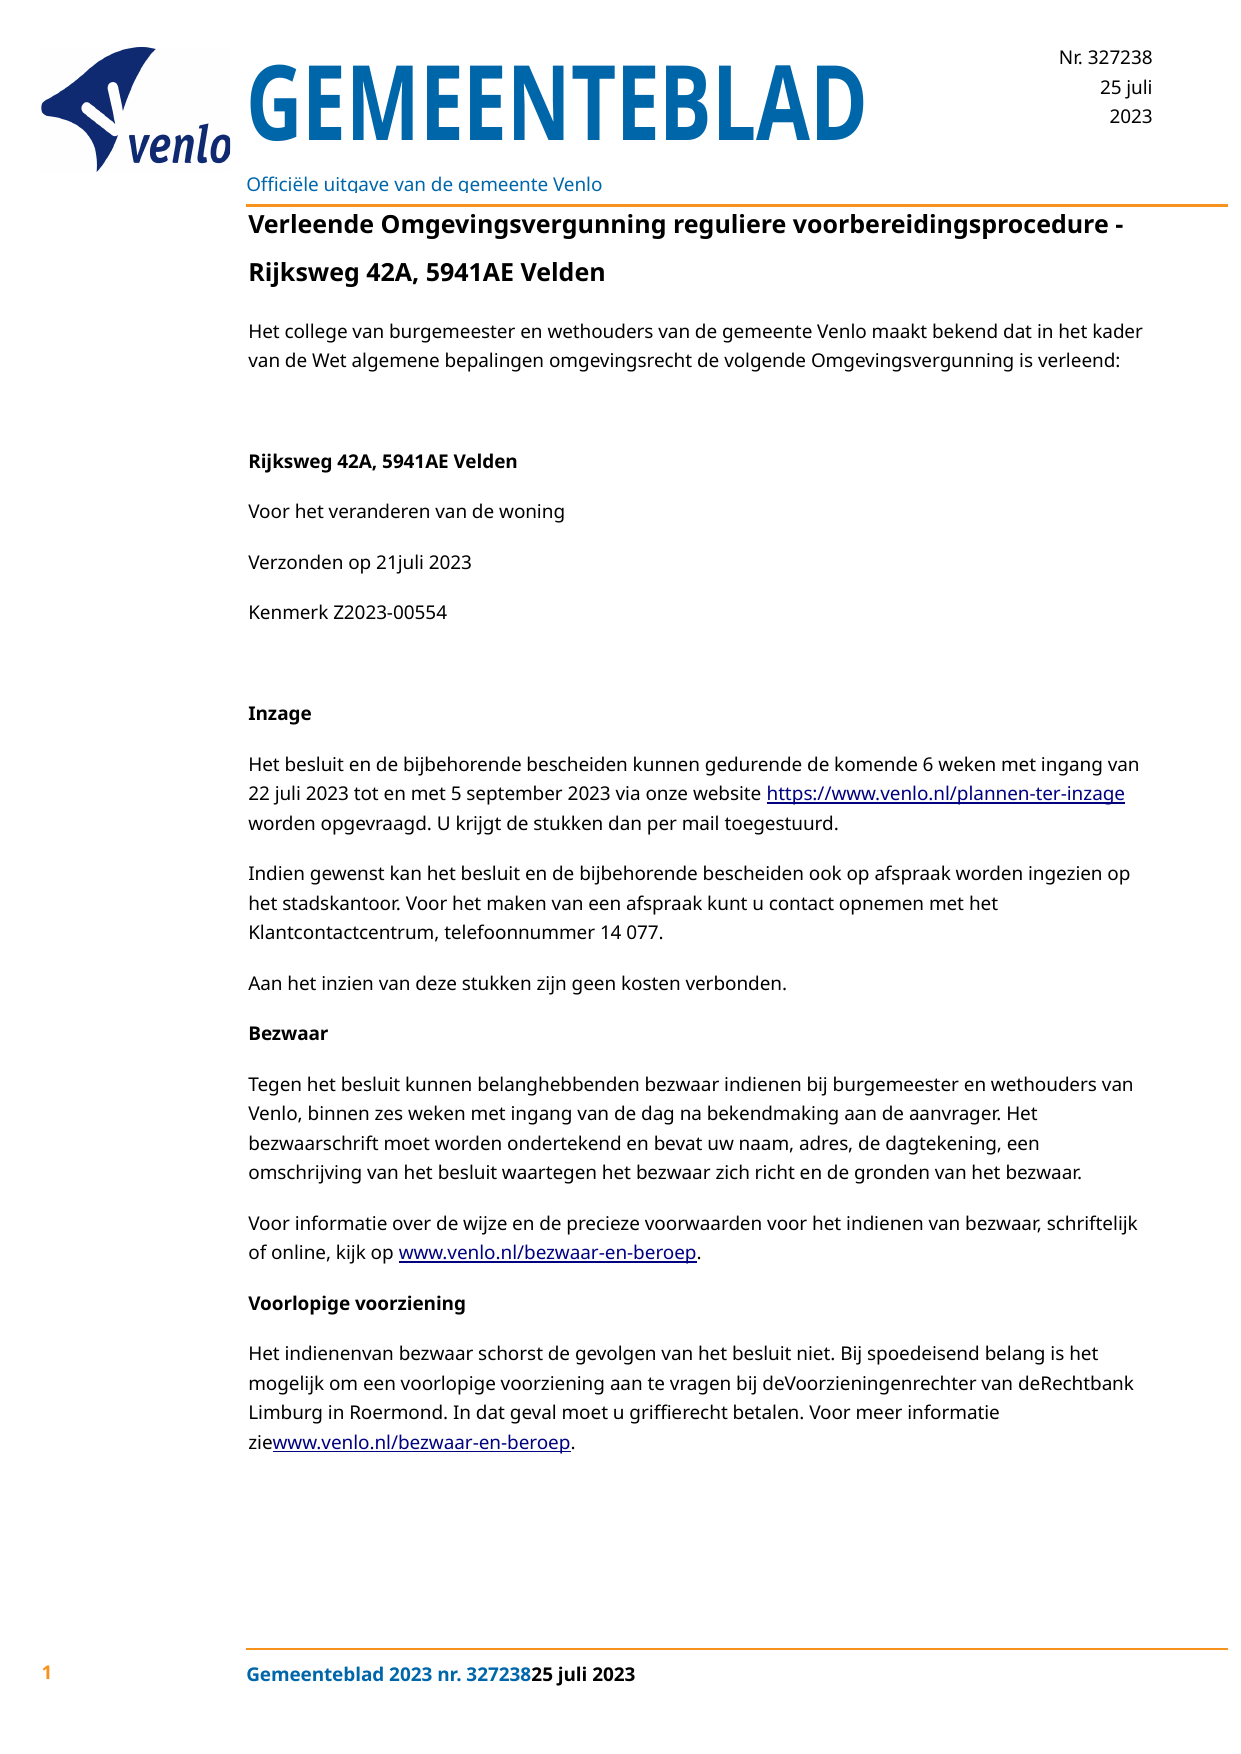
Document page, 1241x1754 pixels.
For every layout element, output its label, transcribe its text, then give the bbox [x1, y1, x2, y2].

text Voorlopige voorziening [248, 1290, 1152, 1316]
text Rijksweg 42A, 5941AE Velden [248, 448, 1152, 474]
text Kenmerk Z2023-00554 [248, 599, 1152, 625]
text Indien gewenst kan het besluit en de bijbehorende bescheiden ook op afspraak worden ingezien op het stadskantoor. Voor het maken van een afspraak kunt u contact opnemen met het Klantcontactcentrum, telefoonnummer 14 077. [248, 860, 1152, 945]
text Verleende Omgevingsvergunning reguliere voorbereidingsprocedure - Rijksweg 42A, 5941AE Velden [248, 207, 1152, 288]
text Voor het veranderen van de woning [248, 499, 1152, 524]
text Verzonden op 21juli 2023 [248, 549, 1152, 575]
text Het indienenvan bezwaar schorst de gevolgen van het besluit niet. Bij spoedeisend belang is het mogelijk om een voorlopige voorziening aan te vragen bij deVoorzieningenrechter van deRechtbank Limburg in Roermond. In dat geval moet u griffierecht betalen. Voor meer informatie ziewww.venlo.nl/bezwaar-en-beroep. [248, 1340, 1152, 1455]
text Het college van burgemeester en wethouders van de gemeente Venlo maakt bekend dat in het kader van de Wet algemene bepalingen omgevingsrecht de volgende Omgevingsvergunning is verleend: [248, 318, 1152, 373]
picture [41, 47, 231, 172]
text Het besluit en de bijbehorende bescheiden kunnen gedurende de komende 6 weken met ingang van 22 juli 2023 tot en met 5 september 2023 via onze website https://www.venlo.nl/plannen-ter-inzage worden opgevraagd. U krijgt de stukken dan per mail toegestuurd. [248, 751, 1152, 836]
text Inzage [248, 700, 1152, 726]
text Aan het inzien van deze stukken zijn geen kosten verbonden. [248, 970, 1152, 996]
text Voor informatie over de wijze en de precieze voorwaarden voor het indienen van bezwaar, schriftelijk of online, kijk op www.venlo.nl/bezwaar-en-beroep. [248, 1210, 1152, 1265]
text Tegen het besluit kunnen belanghebbenden bezwaar indienen bij burgemeester en wethouders van Venlo, binnen zes weken met ingang van de dag na bekendmaking aan de aanvrager. Het bezwaarschrift moet worden ondertekend en bevat uw naam, adres, de dagtekening, een omschrijving van het besluit waartegen het bezwaar zich richt en de gronden van het bezwaar. [248, 1071, 1152, 1185]
text Bezwaar [248, 1020, 1152, 1046]
